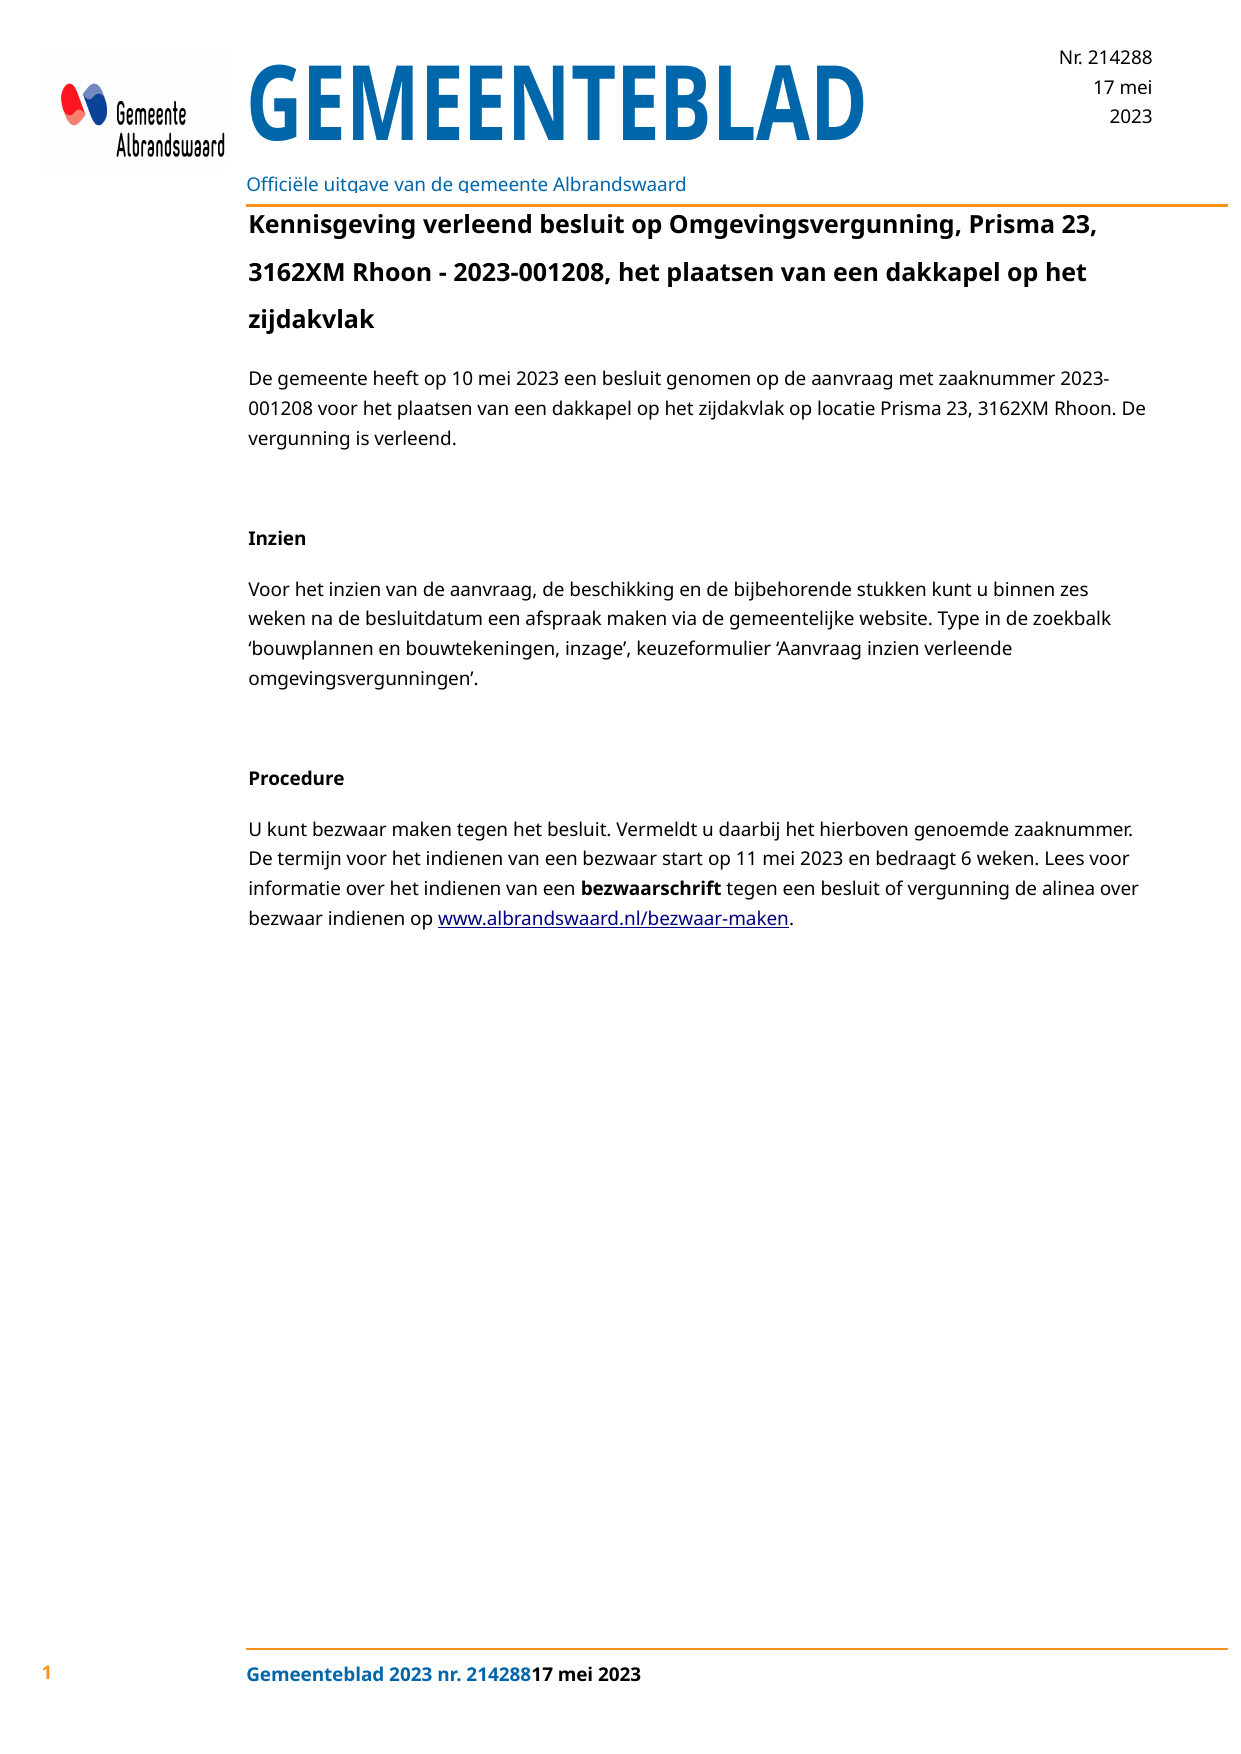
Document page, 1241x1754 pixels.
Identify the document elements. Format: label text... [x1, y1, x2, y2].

text Voor het inzien van de aanvraag, de beschikking en de bijbehorende stukken kunt u binnen zes weken na de besluitdatum een afspraak maken via de gemeentelijke website. Type in de zoekbalk ‘bouwplannen en bouwtekeningen, inzage’, keuzeformulier ‘Aanvraag inzien verleende omgevingsvergunningen’. [248, 576, 1152, 690]
text Procedure [248, 766, 1152, 791]
text U kunt bezwaar maken tegen het besluit. Vermeldt u daarbij het hierboven genoemde zaaknummer. De termijn voor het indienen van een bezwaar start op 11 mei 2023 en bedraagt 6 weken. Lees voor informatie over het indienen van een bezwaarschrift tegen een besluit of vergunning de alinea over bezwaar indienen op www.albrandswaard.nl/bezwaar-maken. [248, 816, 1152, 930]
text Kennisgeving verleend besluit op Omgevingsvergunning, Prisma 23, 3162XM Rhoon - 2023-001208, het plaatsen van een dakkapel op het zijdakvlak [248, 207, 1152, 336]
text Inzien [248, 526, 1152, 551]
picture [41, 47, 231, 172]
text De gemeente heeft op 10 mei 2023 een besluit genomen op de aanvraag met zaaknummer 2023-001208 voor het plaatsen van een dakkapel op het zijdakvlak op locatie Prisma 23, 3162XM Rhoon. De vergunning is verleend. [248, 366, 1152, 450]
